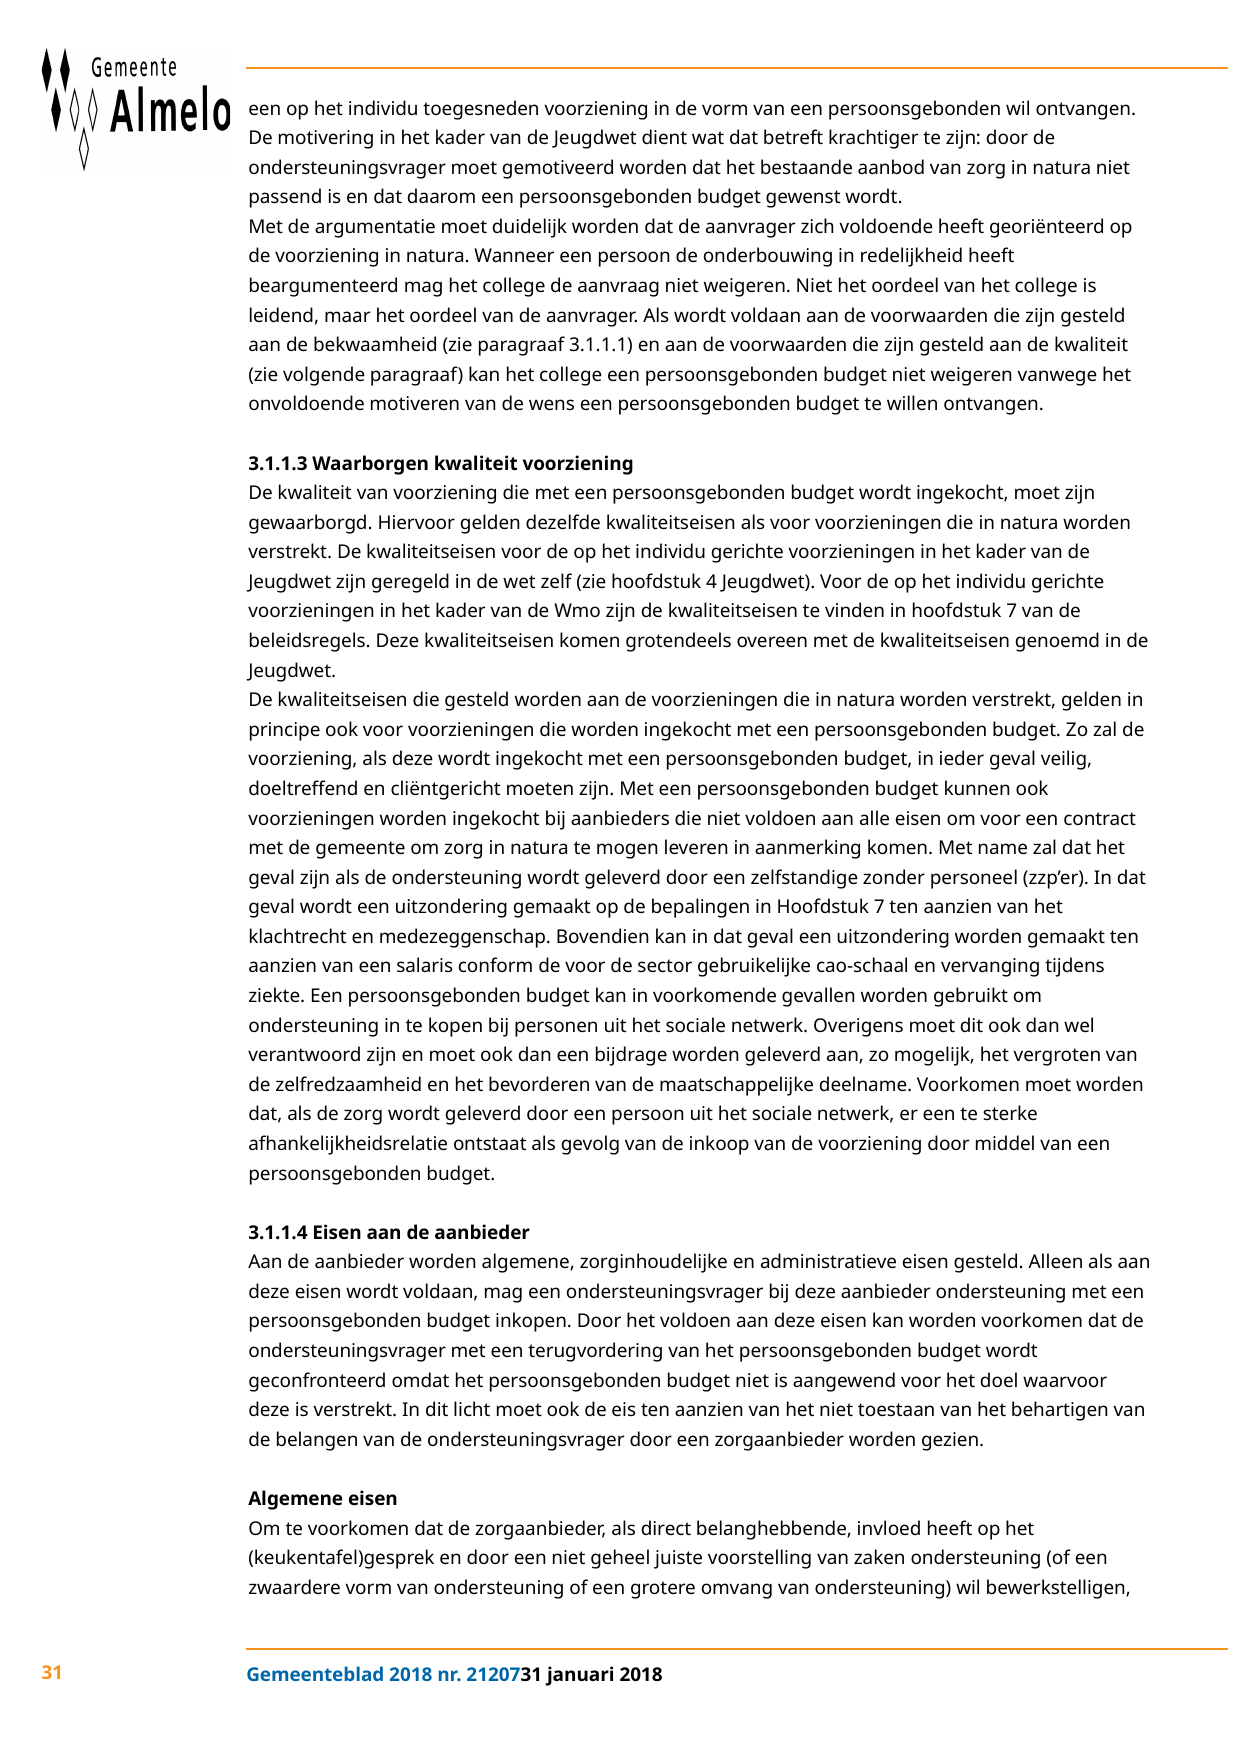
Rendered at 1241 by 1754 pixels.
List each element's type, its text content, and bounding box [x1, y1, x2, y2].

text Om te voorkomen dat de zorgaanbieder, als direct belanghebbende, invloed heeft op het (keukentafel)gesprek en door een niet geheel juiste voorstelling van zaken ondersteuning (of een zwaardere vorm van ondersteuning of een grotere omvang van ondersteuning) wil bewerkstelligen, [248, 1515, 1152, 1600]
text 3.1.1.4 Eisen aan de aanbieder [248, 1219, 1152, 1245]
text Met de argumentatie moet duidelijk worden dat de aanvrager zich voldoende heeft georiënteerd op de voorziening in natura. Wanneer een persoon de onderbouwing in redelijkheid heeft beargumenteerd mag het college de aanvraag niet weigeren. Niet het oordeel van het college is leidend, maar het oordeel van de aanvrager. Als wordt voldaan aan de voorwaarden die zijn gesteld aan de bekwaamheid (zie paragraaf 3.1.1.1) en aan de voorwaarden die zijn gesteld aan de kwaliteit (zie volgende paragraaf) kan het college een persoonsgebonden budget niet weigeren vanwege het onvoldoende motiveren van de wens een persoonsgebonden budget te willen ontvangen. [248, 213, 1152, 416]
text Aan de aanbieder worden algemene, zorginhoudelijke en administratieve eisen gesteld. Alleen als aan deze eisen wordt voldaan, mag een ondersteuningsvrager bij deze aanbieder ondersteuning met een persoonsgebonden budget inkopen. Door het voldoen aan deze eisen kan worden voorkomen dat de ondersteuningsvrager met een terugvordering van het persoonsgebonden budget wordt geconfronteerd omdat het persoonsgebonden budget niet is aangewend voor het doel waarvoor deze is verstrekt. In dit licht moet ook de eis ten aanzien van het niet toestaan van het behartigen van de belangen van de ondersteuningsvrager door een zorgaanbieder worden gezien. [248, 1248, 1152, 1452]
text 3.1.1.3 Waarborgen kwaliteit voorziening [248, 450, 1152, 476]
text een op het individu toegesneden voorziening in de vorm van een persoonsgebonden wil ontvangen. De motivering in het kader van de Jeugdwet dient wat dat betreft krachtiger te zijn: door de ondersteuningsvrager moet gemotiveerd worden dat het bestaande aanbod van zorg in natura niet passend is en dat daarom een persoonsgebonden budget gewenst wordt. [248, 95, 1152, 209]
text De kwaliteit van voorziening die met een persoonsgebonden budget wordt ingekocht, moet zijn gewaarborgd. Hiervoor gelden dezelfde kwaliteitseisen als voor voorzieningen die in natura worden verstrekt. De kwaliteitseisen voor de op het individu gerichte voorzieningen in het kader van de Jeugdwet zijn geregeld in de wet zelf (zie hoofdstuk 4 Jeugdwet). Voor de op het individu gerichte voorzieningen in het kader van de Wmo zijn de kwaliteitseisen te vinden in hoofdstuk 7 van de beleidsregels. Deze kwaliteitseisen komen grotendeels overeen met de kwaliteitseisen genoemd in de Jeugdwet. [248, 479, 1152, 683]
picture [41, 47, 231, 172]
text De kwaliteitseisen die gesteld worden aan de voorzieningen die in natura worden verstrekt, gelden in principe ook voor voorzieningen die worden ingekocht met een persoonsgebonden budget. Zo zal de voorziening, als deze wordt ingekocht met een persoonsgebonden budget, in ieder geval veilig, doeltreffend en cliëntgericht moeten zijn. Met een persoonsgebonden budget kunnen ook voorzieningen worden ingekocht bij aanbieders die niet voldoen aan alle eisen om voor een contract met de gemeente om zorg in natura te mogen leveren in aanmerking komen. Met name zal dat het geval zijn als de ondersteuning wordt geleverd door een zelfstandige zonder personeel (zzp’er). In dat geval wordt een uitzondering gemaakt op de bepalingen in Hoofdstuk 7 ten aanzien van het klachtrecht en medezeggenschap. Bovendien kan in dat geval een uitzondering worden gemaakt ten aanzien van een salaris conform de voor de sector gebruikelijke cao-schaal en vervanging tijdens ziekte. Een persoonsgebonden budget kan in voorkomende gevallen worden gebruikt om ondersteuning in te kopen bij personen uit het sociale netwerk. Overigens moet dit ook dan wel verantwoord zijn en moet ook dan een bijdrage worden geleverd aan, zo mogelijk, het vergroten van de zelfredzaamheid en het bevorderen van de maatschappelijke deelname. Voorkomen moet worden dat, als de zorg wordt geleverd door een persoon uit het sociale netwerk, er een te sterke afhankelijkheidsrelatie ontstaat als gevolg van de inkoop van de voorziening door middel van een persoonsgebonden budget. [248, 686, 1152, 1186]
text Algemene eisen [248, 1485, 1152, 1511]
